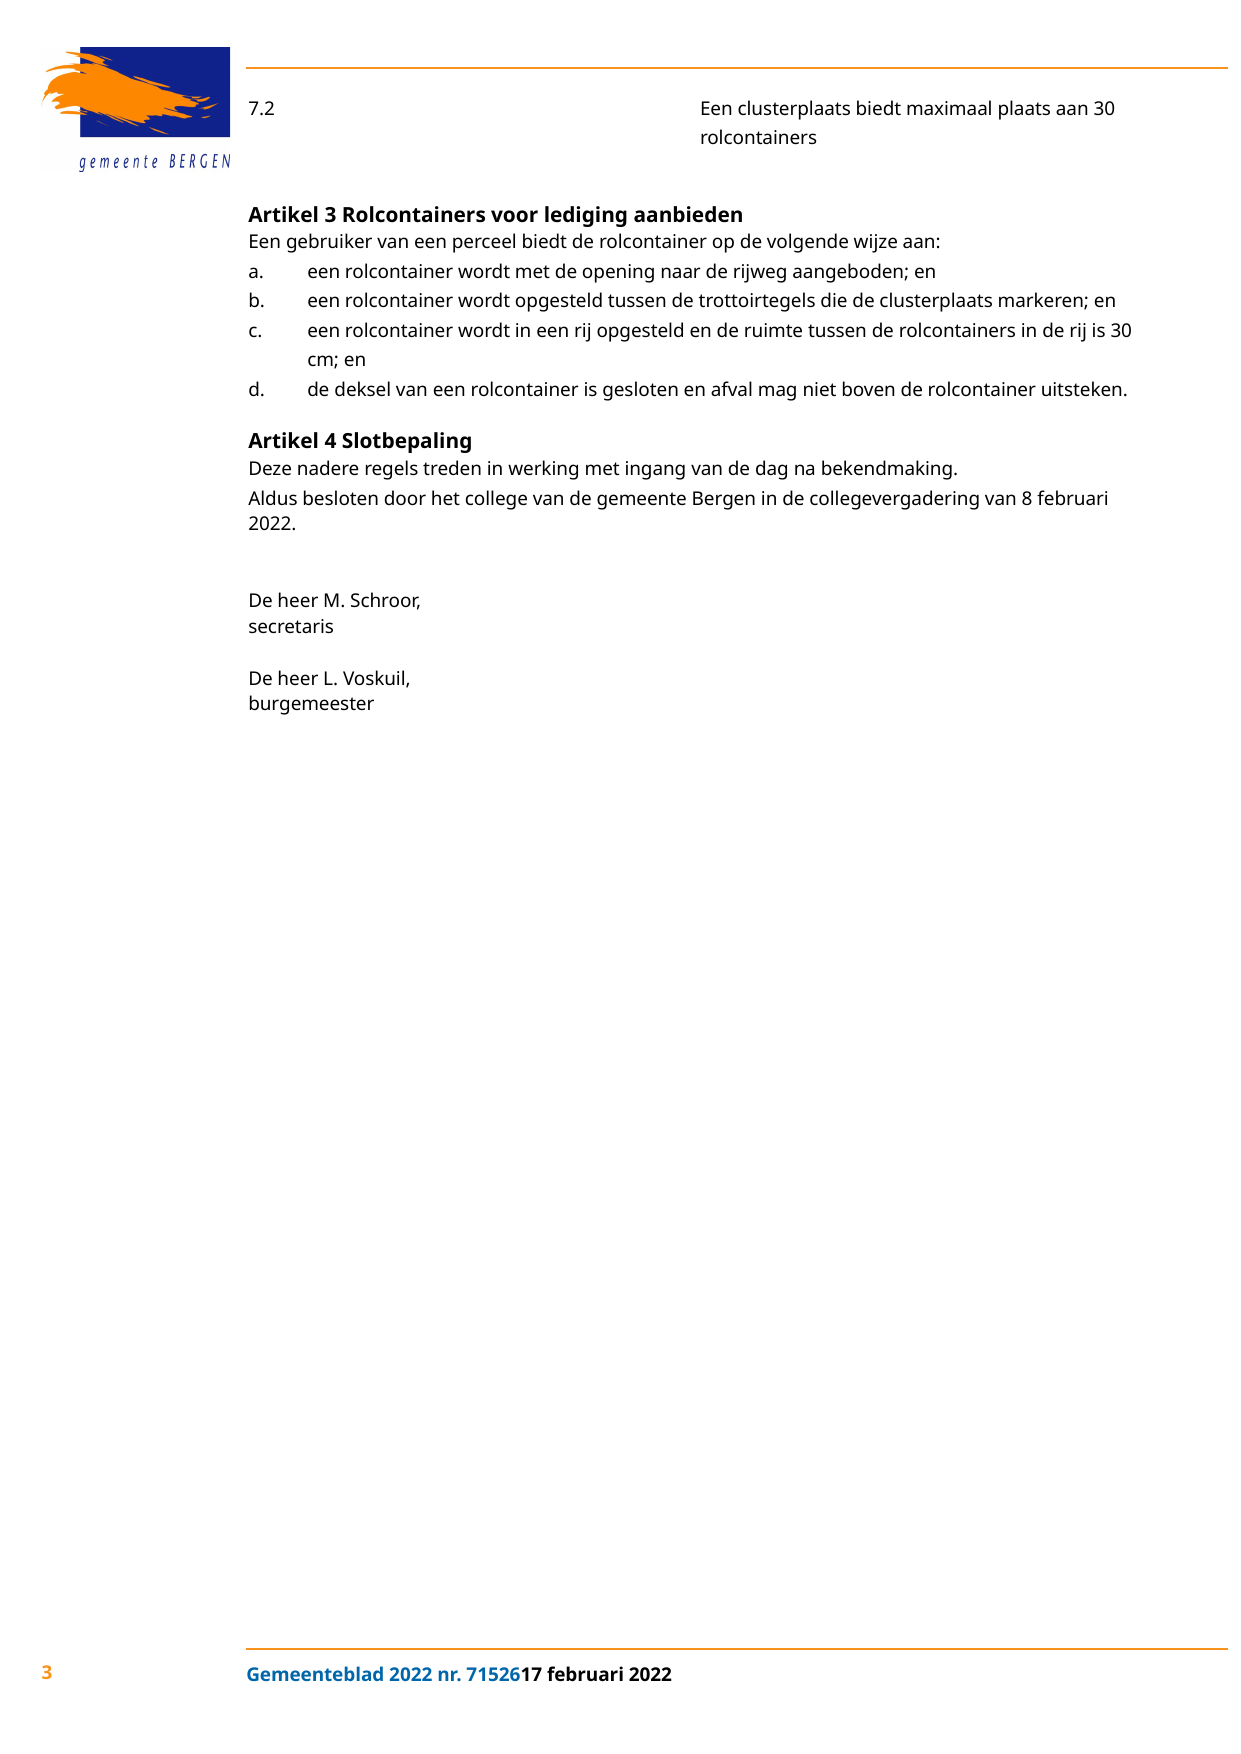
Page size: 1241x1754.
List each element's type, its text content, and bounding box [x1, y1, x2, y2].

table_cell [248, 150, 700, 176]
text Artikel 3 Rolcontainers voor lediging aanbieden [248, 200, 1152, 228]
list een rolcontainer wordt met de opening naar de rijweg aangeboden; en [248, 258, 1152, 284]
picture [41, 47, 231, 172]
text Artikel 4 Slotbepaling [248, 427, 1152, 455]
list een rolcontainer wordt opgesteld tussen de trottoirtegels die de clusterplaats markeren; en [248, 287, 1152, 313]
table_cell Een clusterplaats biedt maximaal plaats aan 30 rolcontainers [700, 95, 1152, 150]
table_cell [700, 150, 1152, 176]
text Een gebruiker van een perceel biedt de rolcontainer op de volgende wijze aan: [248, 228, 1152, 254]
text secretaris [248, 613, 1152, 639]
text burgemeester [248, 691, 1152, 716]
text De heer M. Schroor, [248, 588, 1152, 613]
table_cell 7.2 [248, 95, 700, 150]
text De heer L. Voskuil, [248, 665, 1152, 691]
text Aldus besloten door het college van de gemeente Bergen in de collegevergadering van 8 februari 2022. [248, 485, 1152, 536]
list de deksel van een rolcontainer is gesloten en afval mag niet boven de rolcontainer uitsteken. [248, 376, 1152, 402]
list een rolcontainer wordt in een rij opgesteld en de ruimte tussen de rolcontainers in de rij is 30 cm; en [248, 317, 1152, 372]
text Deze nadere regels treden in werking met ingang van de dag na bekendmaking. [248, 455, 1152, 481]
